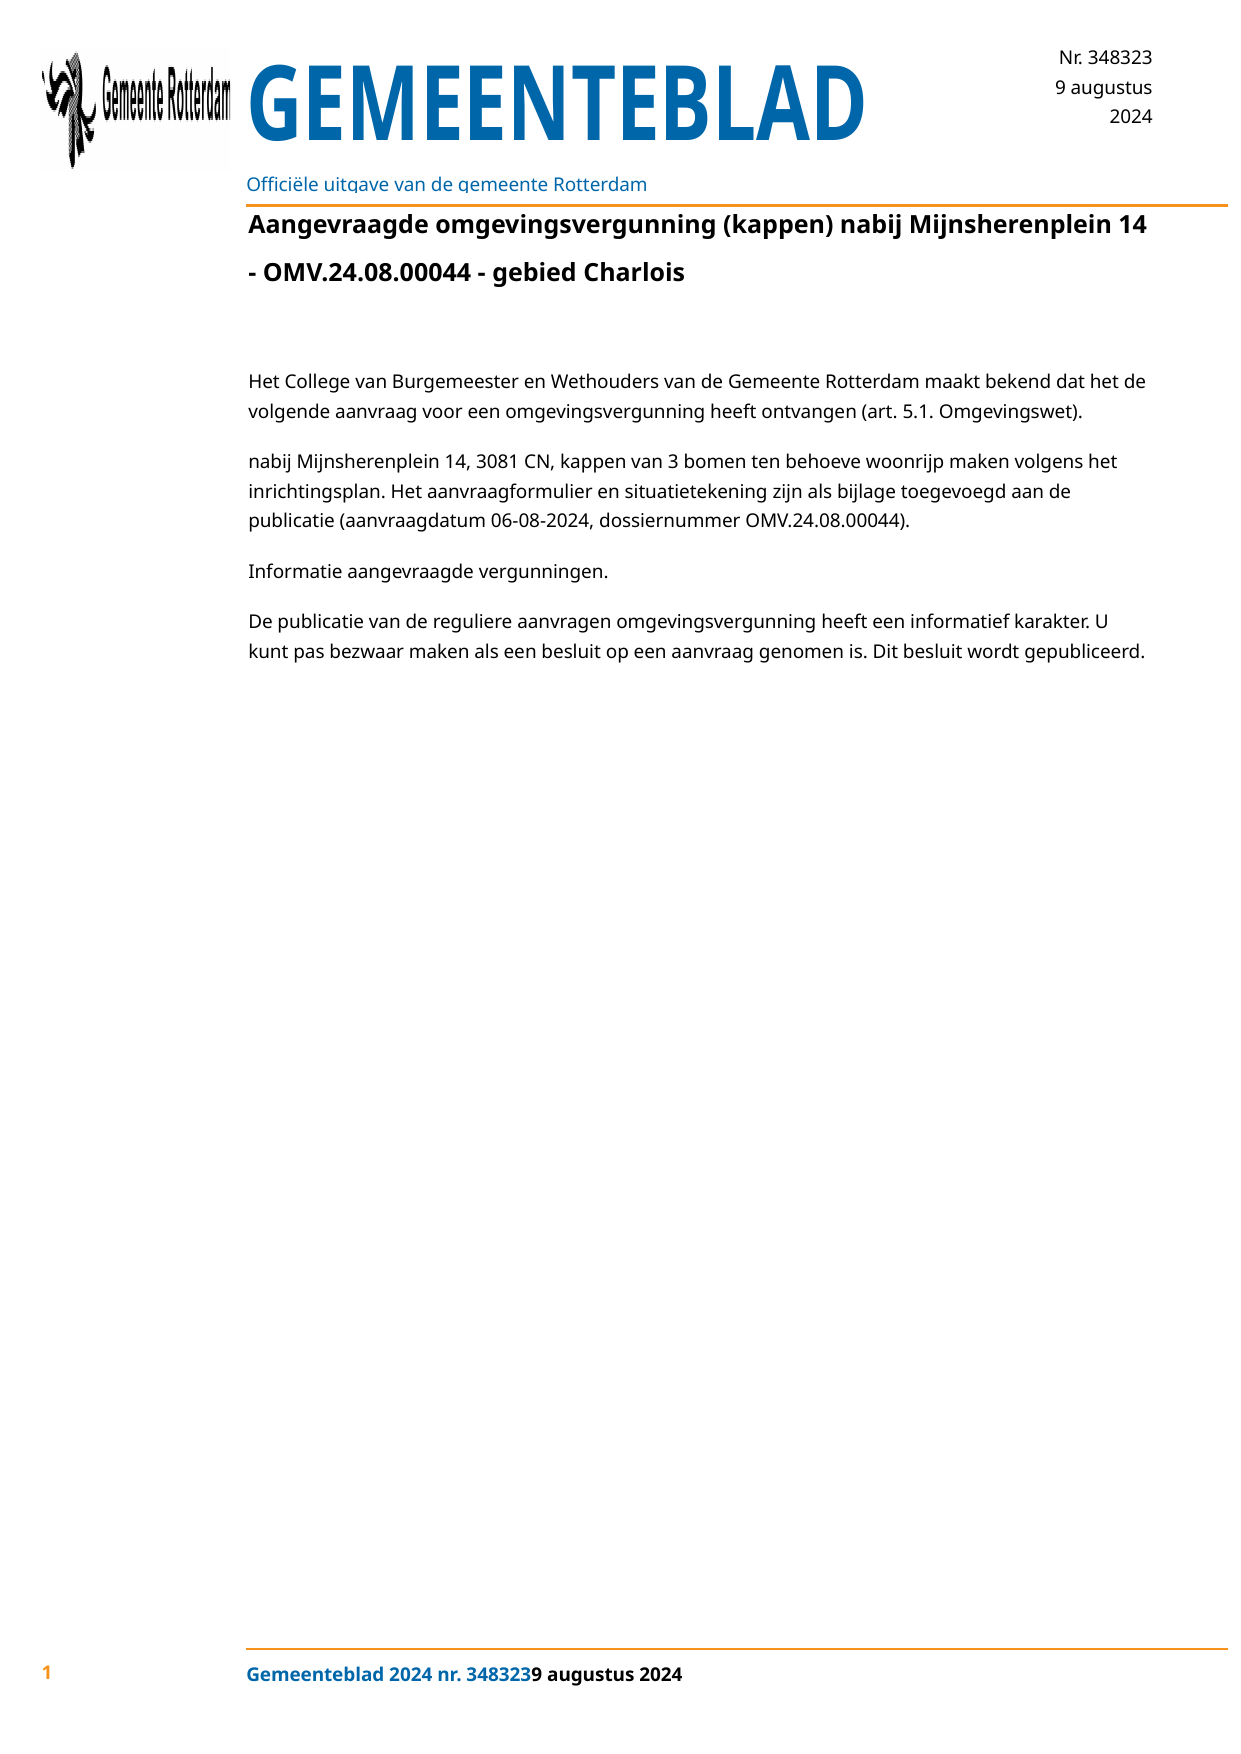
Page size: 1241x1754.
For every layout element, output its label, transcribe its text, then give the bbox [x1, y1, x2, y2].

picture [41, 47, 231, 172]
text Aangevraagde omgevingsvergunning (kappen) nabij Mijnsherenplein 14 - OMV.24.08.00044 - gebied Charlois [248, 207, 1152, 288]
text De publicatie van de reguliere aanvragen omgevingsvergunning heeft een informatief karakter. U kunt pas bezwaar maken als een besluit op een aanvraag genomen is. Dit besluit wordt gepubliceerd. [248, 608, 1152, 664]
text Het College van Burgemeester en Wethouders van de Gemeente Rotterdam maakt bekend dat het de volgende aanvraag voor een omgevingsvergunning heeft ontvangen (art. 5.1. Omgevingswet). [248, 368, 1152, 424]
text nabij Mijnsherenplein 14, 3081 CN, kappen van 3 bomen ten behoeve woonrijp maken volgens het inrichtingsplan. Het aanvraagformulier en situatietekening zijn als bijlage toegevoegd aan de publicatie (aanvraagdatum 06-08-2024, dossiernummer OMV.24.08.00044). [248, 448, 1152, 533]
text Informatie aangevraagde vergunningen. [248, 558, 1152, 584]
